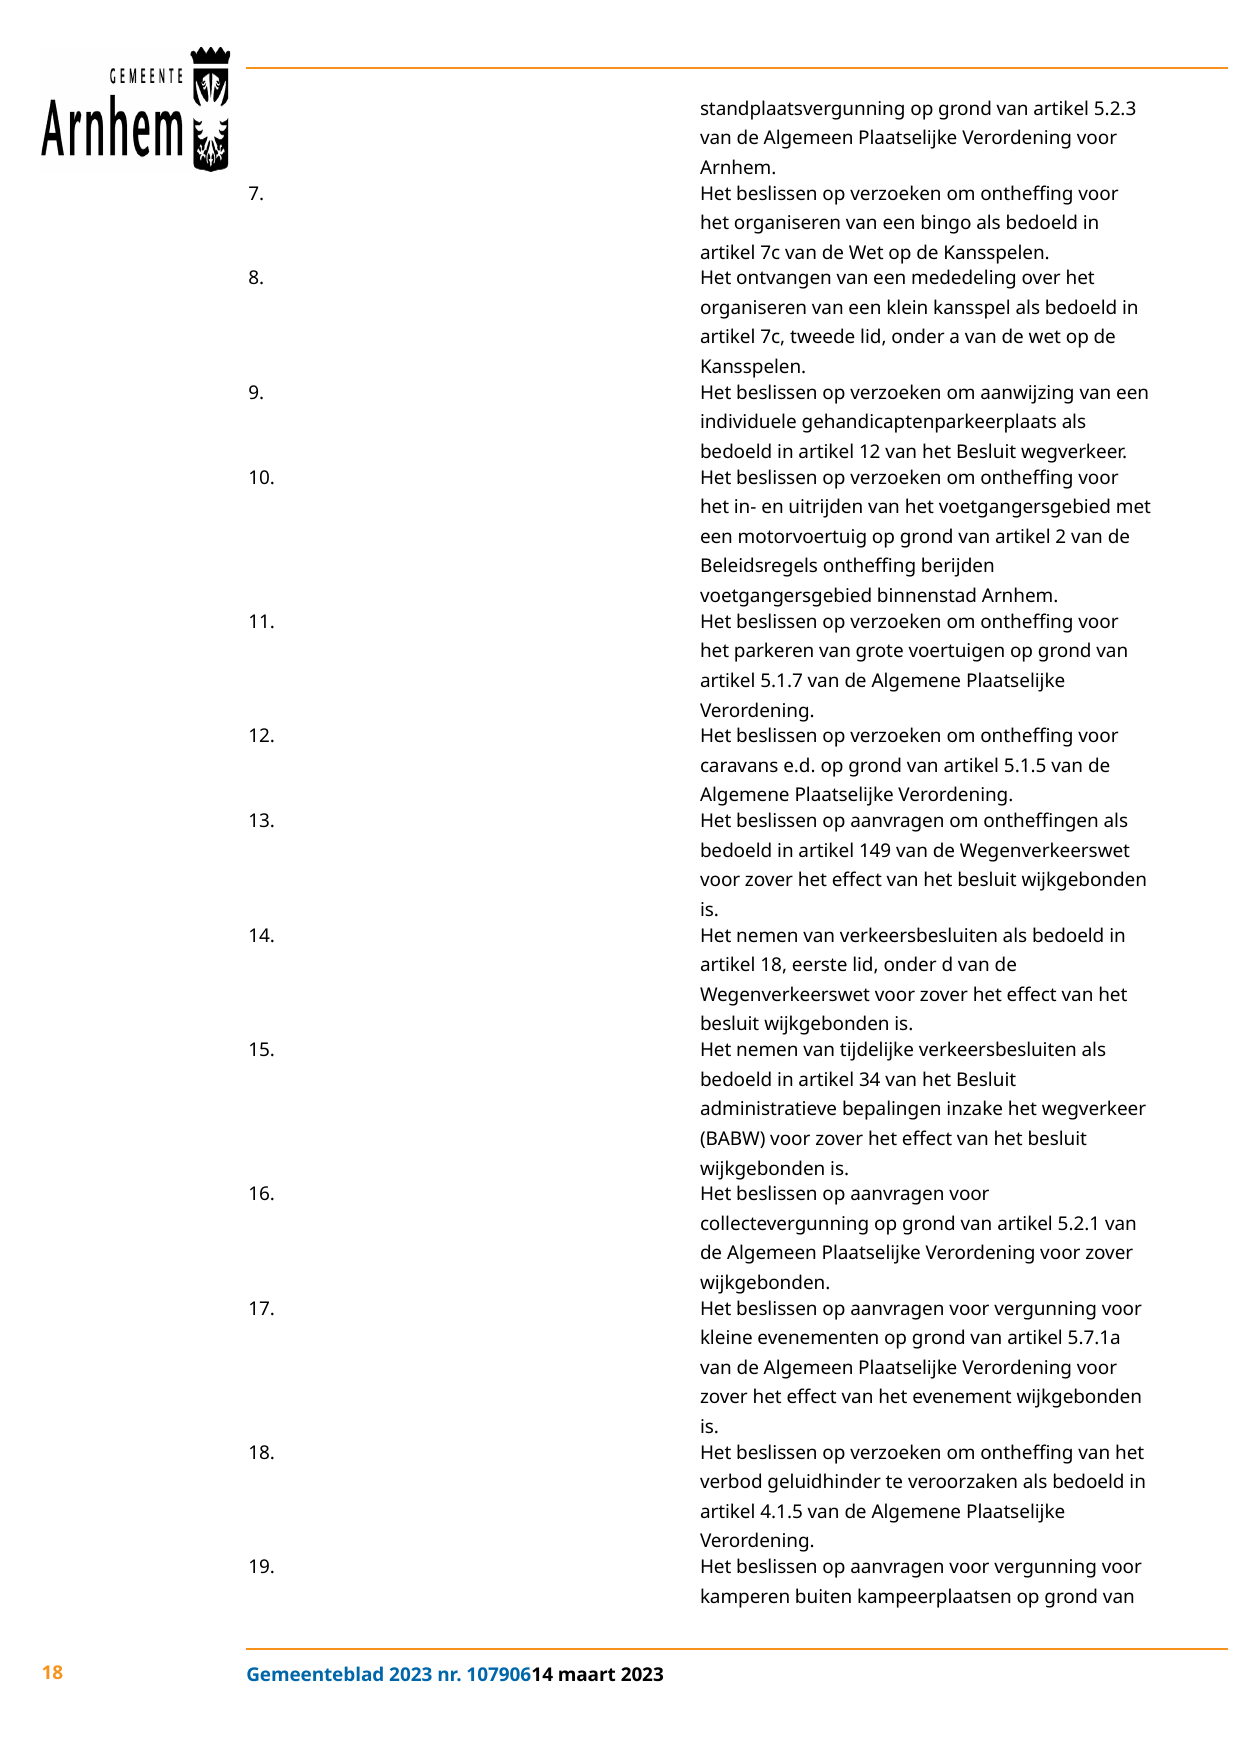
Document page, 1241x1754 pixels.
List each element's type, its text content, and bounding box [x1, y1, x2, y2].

table_cell Het beslissen op verzoeken om ontheffing voor het in- en uitrijden van het voetgangersgebied met een motorvoertuig op grond van artikel 2 van de Beleidsregels ontheffing berijden voetgangersgebied binnenstad Arnhem. [700, 464, 1152, 608]
table_cell Het beslissen op verzoeken om ontheffing van het verbod geluidhinder te veroorzaken als bedoeld in artikel 4.1.5 van de Algemene Plaatselijke Verordening. [700, 1439, 1152, 1553]
table_cell [248, 265, 700, 379]
table_cell [248, 608, 700, 722]
table_cell [248, 1036, 700, 1180]
table_cell [248, 922, 700, 1036]
table_cell [248, 723, 700, 807]
table_cell standplaatsvergunning op grond van artikel 5.2.3 van de Algemeen Plaatselijke Verordening voor Arnhem. [700, 95, 1152, 180]
table_cell Het beslissen op verzoeken om ontheffing voor caravans e.d. op grond van artikel 5.1.5 van de Algemene Plaatselijke Verordening. [700, 723, 1152, 807]
table_cell [248, 95, 700, 180]
table_cell Het beslissen op aanvragen om ontheffingen als bedoeld in artikel 149 van de Wegenverkeerswet voor zover het effect van het besluit wijkgebonden is. [700, 808, 1152, 922]
table_cell Het beslissen op verzoeken om aanwijzing van een individuele gehandicaptenparkeerplaats als bedoeld in artikel 12 van het Besluit wegverkeer. [700, 379, 1152, 464]
table_cell [248, 1554, 700, 1609]
table_cell [248, 1295, 700, 1439]
table_cell Het beslissen op aanvragen voor vergunning voor kamperen buiten kampeerplaatsen op grond van [700, 1554, 1152, 1609]
table_cell [248, 1180, 700, 1295]
table_cell [248, 464, 700, 608]
table_cell [248, 808, 700, 922]
table_cell Het beslissen op verzoeken om ontheffing voor het parkeren van grote voertuigen op grond van artikel 5.1.7 van de Algemene Plaatselijke Verordening. [700, 608, 1152, 722]
table_cell [248, 379, 700, 464]
table_cell Het beslissen op aanvragen voor collectevergunning op grond van artikel 5.2.1 van de Algemeen Plaatselijke Verordening voor zover wijkgebonden. [700, 1180, 1152, 1295]
table_cell [248, 180, 700, 264]
table_cell Het nemen van verkeersbesluiten als bedoeld in artikel 18, eerste lid, onder d van de Wegenverkeerswet voor zover het effect van het besluit wijkgebonden is. [700, 922, 1152, 1036]
picture [41, 47, 231, 172]
table_cell Het beslissen op aanvragen voor vergunning voor kleine evenementen op grond van artikel 5.7.1a van de Algemeen Plaatselijke Verordening voor zover het effect van het evenement wijkgebonden is. [700, 1295, 1152, 1439]
table_cell Het nemen van tijdelijke verkeersbesluiten als bedoeld in artikel 34 van het Besluit administratieve bepalingen inzake het wegverkeer (BABW) voor zover het effect van het besluit wijkgebonden is. [700, 1036, 1152, 1180]
table_cell [248, 1439, 700, 1553]
table_cell Het beslissen op verzoeken om ontheffing voor het organiseren van een bingo als bedoeld in artikel 7c van de Wet op de Kansspelen. [700, 180, 1152, 264]
table_cell Het ontvangen van een mededeling over het organiseren van een klein kansspel als bedoeld in artikel 7c, tweede lid, onder a van de wet op de Kansspelen. [700, 265, 1152, 379]
